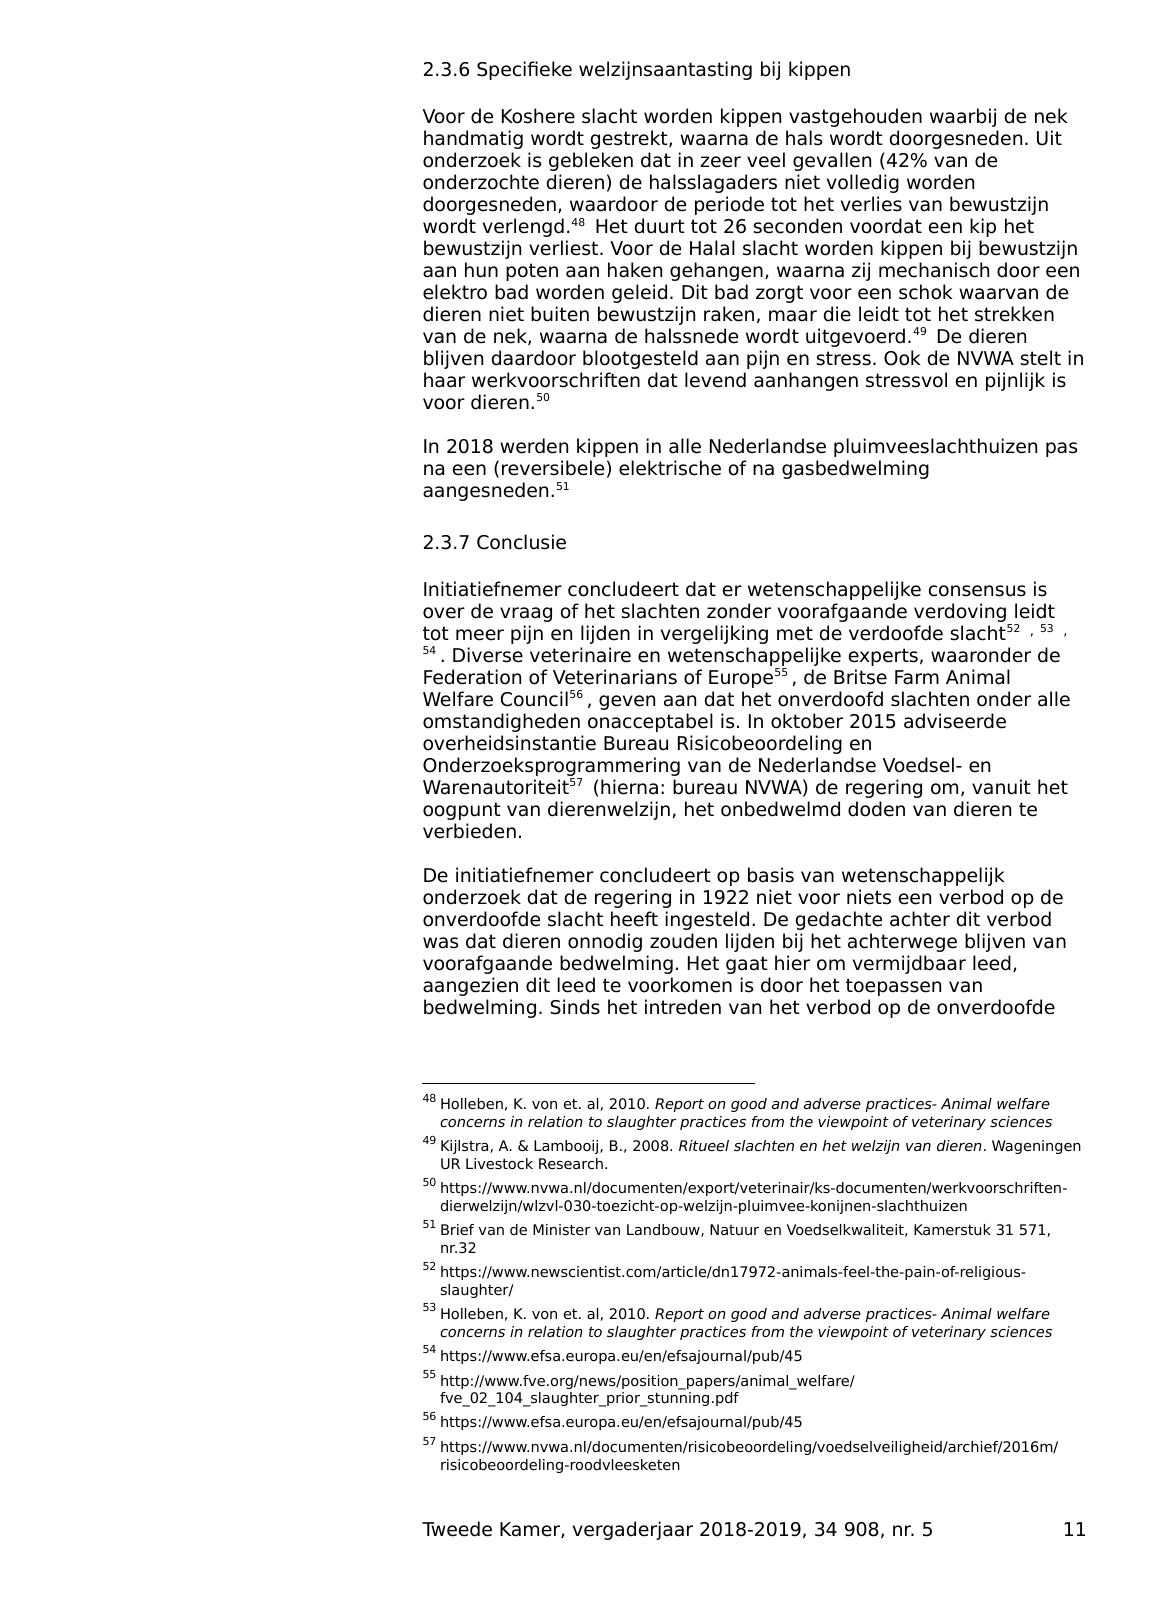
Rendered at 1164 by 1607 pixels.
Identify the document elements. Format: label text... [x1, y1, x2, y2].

text Brief van de Minister van Landbouw, Natuur en Voedselkwaliteit, Kamerstuk 31 571, nr.32 [422, 1218, 1087, 1257]
text http://www.fve.org/news/position_papers/animal_welfare/fve_02_104_slaughter_prior_stunning.pdf [422, 1368, 1087, 1407]
text https://www.nvwa.nl/documenten/risicobeoordeling/voedselveiligheid/archief/2016m/risicobeoordeling-roodvleesketen [422, 1435, 1087, 1474]
text https://www.newscientist.com/article/dn17972-animals-feel-the-pain-of-religious-slaughter/ [422, 1260, 1087, 1299]
subtitle 2.3.6 Specifieke welzijnsaantasting bij kippen [422, 59, 1087, 81]
text Holleben, K. von et. al, 2010. Report on good and adverse practices- Animal welfare concerns in relation to slaughter practices from the viewpoint of veterinary sciences [422, 1302, 1087, 1341]
text https://www.efsa.europa.eu/en/efsajournal/pub/45 [422, 1410, 1087, 1432]
text De initiatiefnemer concludeert op basis van wetenschappelijk onderzoek dat de regering in 1922 niet voor niets een verbod op de onverdoofde slacht heeft ingesteld. De gedachte achter dit verbod was dat dieren onnodig zouden lijden bij het achterwege blijven van voorafgaande bedwelming. Het gaat hier om vermijdbaar leed, aangezien dit leed te voorkomen is door het toepassen van bedwelming. Sinds het intreden van het verbod op de onverdoofde [422, 865, 1087, 1019]
subtitle 2.3.7 Conclusie [422, 532, 1087, 554]
text In 2018 werden kippen in alle Nederlandse pluimveeslachthuizen pas na een (reversibele) elektrische of na gasbedwelming aangesneden. [422, 436, 1087, 502]
text https://www.efsa.europa.eu/en/efsajournal/pub/45 [422, 1343, 1087, 1366]
text Kijlstra, A. & Lambooij, B., 2008. Ritueel slachten en het welzijn van dieren. Wageningen UR Livestock Research. [422, 1134, 1087, 1173]
text https://www.nvwa.nl/documenten/export/veterinair/ks-documenten/werkvoorschriften-dierwelzijn/wlzvl-030-toezicht-op-welzijn-pluimvee-konijnen-slachthuizen [422, 1176, 1087, 1215]
text Initiatiefnemer concludeert dat er wetenschappelijke consensus is over de vraag of het slachten zonder voorafgaande verdoving leidt tot meer pijn en lijden in vergelijking met de verdoofde slacht , , . Diverse veterinaire en wetenschappelijke experts, waaronder de Federation of Veterinarians of Europe, de Britse Farm Animal Welfare Council, geven aan dat het onverdoofd slachten onder alle omstandigheden onacceptabel is. In oktober 2015 adviseerde overheidsinstantie Bureau Risicobeoordeling en Onderzoeksprogrammering van de Nederlandse Voedsel- en Warenautoriteit (hierna: bureau NVWA) de regering om, vanuit het oogpunt van dierenwelzijn, het onbedwelmd doden van dieren te verbieden. [422, 579, 1087, 843]
text Voor de Koshere slacht worden kippen vastgehouden waarbij de nek handmatig wordt gestrekt, waarna de hals wordt doorgesneden. Uit onderzoek is gebleken dat in zeer veel gevallen (42% van de onderzochte dieren) de halsslagaders niet volledig worden doorgesneden, waardoor de periode tot het verlies van bewustzijn wordt verlengd. Het duurt tot 26 seconden voordat een kip het bewustzijn verliest. Voor de Halal slacht worden kippen bij bewustzijn aan hun poten aan haken gehangen, waarna zij mechanisch door een elektro bad worden geleid. Dit bad zorgt voor een schok waarvan de dieren niet buiten bewustzijn raken, maar die leidt tot het strekken van de nek, waarna de halssnede wordt uitgevoerd. De dieren blijven daardoor blootgesteld aan pijn en stress. Ook de NVWA stelt in haar werkvoorschriften dat levend aanhangen stressvol en pijnlijk is voor dieren. [422, 106, 1087, 414]
text Holleben, K. von et. al, 2010. Report on good and adverse practices- Animal welfare concerns in relation to slaughter practices from the viewpoint of veterinary sciences [422, 1092, 1087, 1131]
